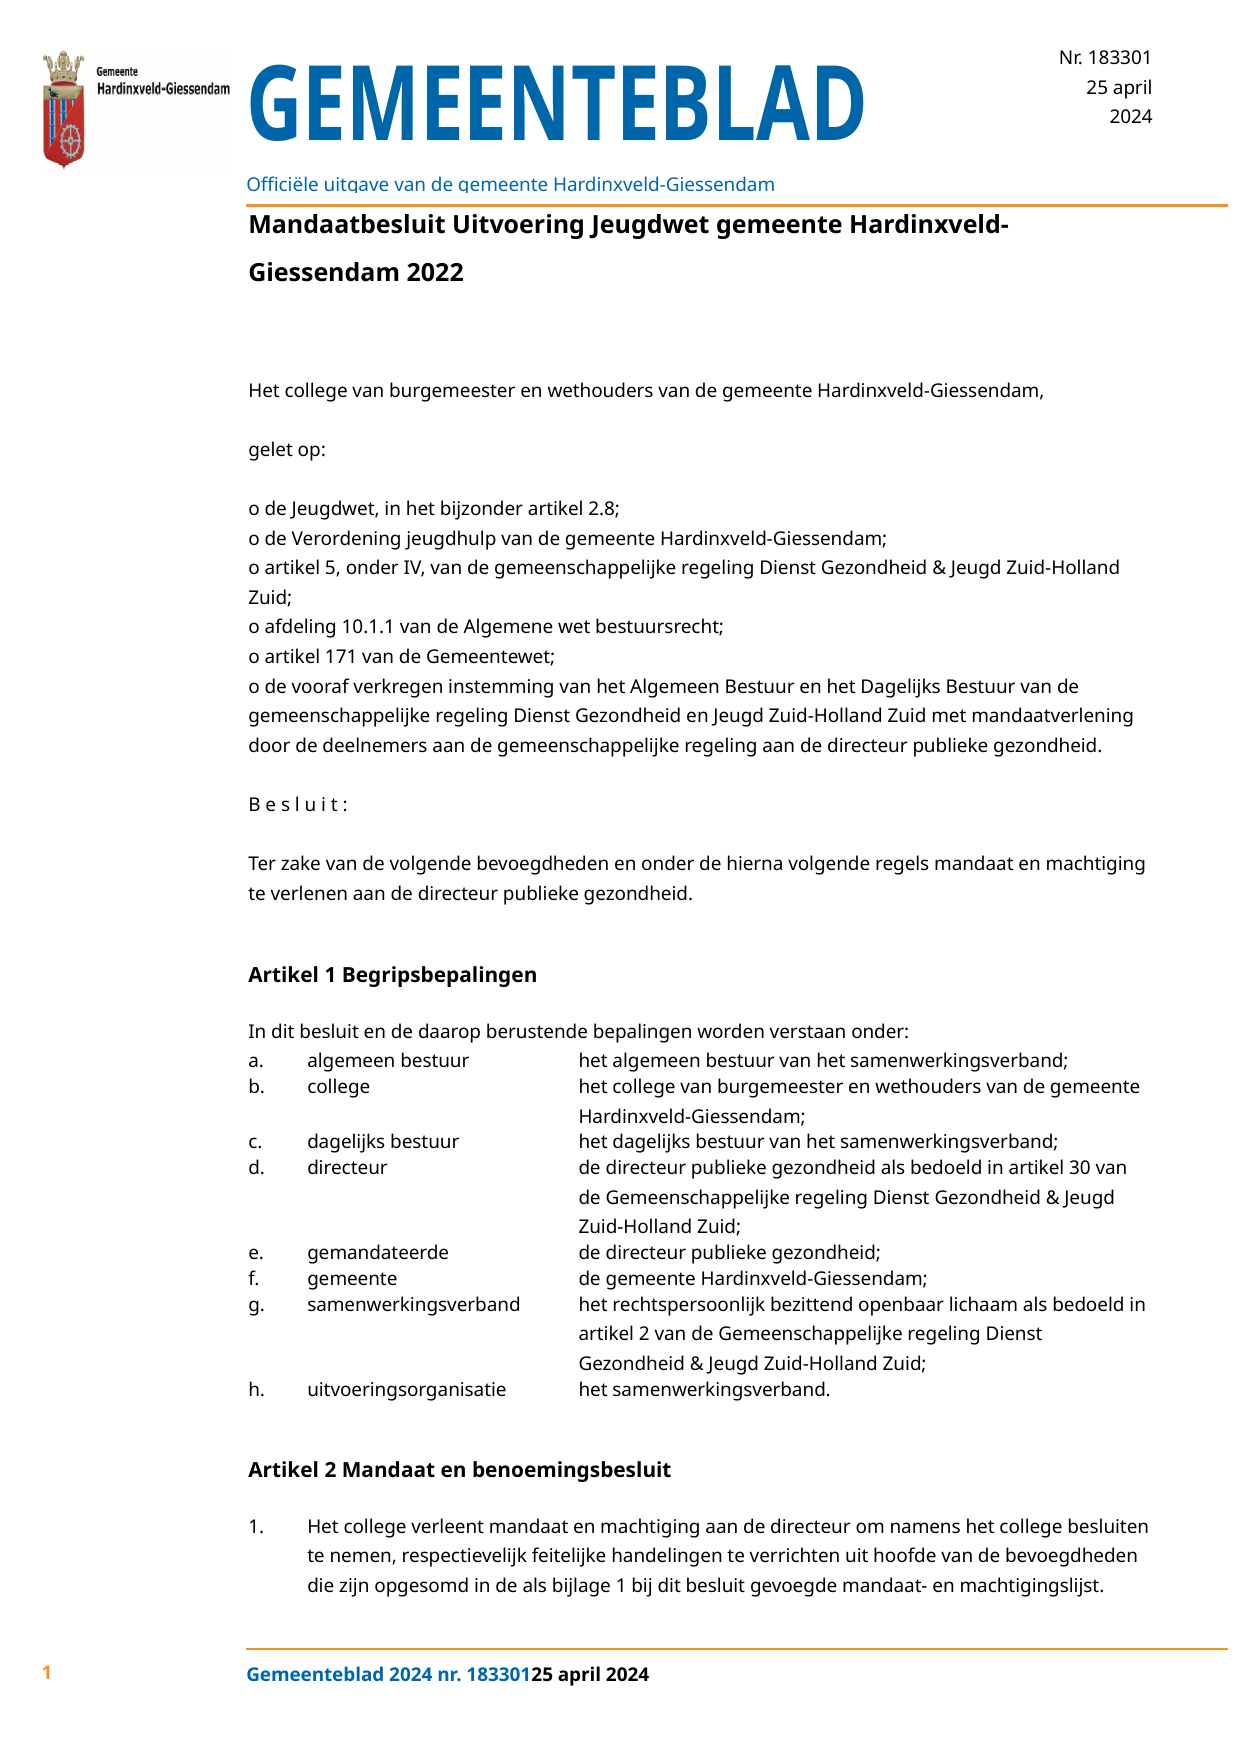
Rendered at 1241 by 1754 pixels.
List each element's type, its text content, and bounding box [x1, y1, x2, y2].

table_cell de directeur publieke gezondheid als bedoeld in artikel 30 van de Gemeenschappelijke regeling Dienst Gezondheid & Jeugd Zuid-Holland Zuid; [578, 1155, 1152, 1239]
table_cell het rechtspersoonlijk bezittend openbaar lichaam als bedoeld in artikel 2 van de Gemeenschappelijke regeling Dienst Gezondheid & Jeugd Zuid-Holland Zuid; [578, 1291, 1152, 1376]
text o de Verordening jeugdhulp van de gemeente Hardinxveld-Giessendam; [248, 525, 1152, 551]
table_cell de directeur publieke gezondheid; [578, 1239, 1152, 1265]
table_cell het college van burgemeester en wethouders van de gemeente Hardinxveld-Giessendam; [578, 1074, 1152, 1129]
table_header algemeen bestuur [248, 1048, 578, 1073]
text Artikel 2 Mandaat en benoemingsbesluit [248, 1455, 1152, 1483]
text In dit besluit en de daarop berustende bepalingen worden verstaan onder: [248, 1018, 1152, 1044]
text B e s l u i t : [248, 791, 1152, 817]
text Het college van burgemeester en wethouders van de gemeente Hardinxveld-Giessendam, [248, 377, 1152, 403]
text gelet op: [248, 436, 1152, 462]
table_cell de gemeente Hardinxveld-Giessendam; [578, 1265, 1152, 1291]
table_cell uitvoeringsorganisatie [248, 1376, 578, 1401]
table_cell gemeente [248, 1265, 578, 1291]
table_cell dagelijks bestuur [248, 1129, 578, 1154]
text o de vooraf verkregen instemming van het Algemeen Bestuur en het Dagelijks Bestuur van de gemeenschappelijke regeling Dienst Gezondheid en Jeugd Zuid-Holland Zuid met mandaatverlening door de deelnemers aan de gemeenschappelijke regeling aan de directeur publieke gezondheid. [248, 673, 1152, 758]
text Mandaatbesluit Uitvoering Jeugdwet gemeente Hardinxveld-Giessendam 2022 [248, 207, 1152, 288]
table_cell directeur [248, 1155, 578, 1239]
text o artikel 171 van de Gemeentewet; [248, 643, 1152, 669]
table_cell het dagelijks bestuur van het samenwerkingsverband; [578, 1129, 1152, 1154]
picture [41, 47, 231, 172]
table_cell college [248, 1074, 578, 1129]
text Ter zake van de volgende bevoegdheden en onder de hierna volgende regels mandaat en machtiging te verlenen aan de directeur publieke gezondheid. [248, 850, 1152, 906]
table_cell het samenwerkingsverband. [578, 1376, 1152, 1401]
table_header het algemeen bestuur van het samenwerkingsverband; [578, 1048, 1152, 1073]
text Artikel 1 Begripsbepalingen [248, 960, 1152, 988]
list Het college verleent mandaat en machtiging aan de directeur om namens het college besluiten te nemen, respectievelijk feitelijke handelingen te verrichten uit hoofde van de bevoegdheden die zijn opgesomd in de als bijlage 1 bij dit besluit gevoegde mandaat- en machtigingslijst. [248, 1513, 1152, 1598]
text o de Jeugdwet, in het bijzonder artikel 2.8; [248, 495, 1152, 521]
text o afdeling 10.1.1 van de Algemene wet bestuursrecht; [248, 614, 1152, 639]
text o artikel 5, onder IV, van de gemeenschappelijke regeling Dienst Gezondheid & Jeugd Zuid-Holland Zuid; [248, 554, 1152, 610]
table_cell gemandateerde [248, 1239, 578, 1265]
table_cell samenwerkingsverband [248, 1291, 578, 1376]
